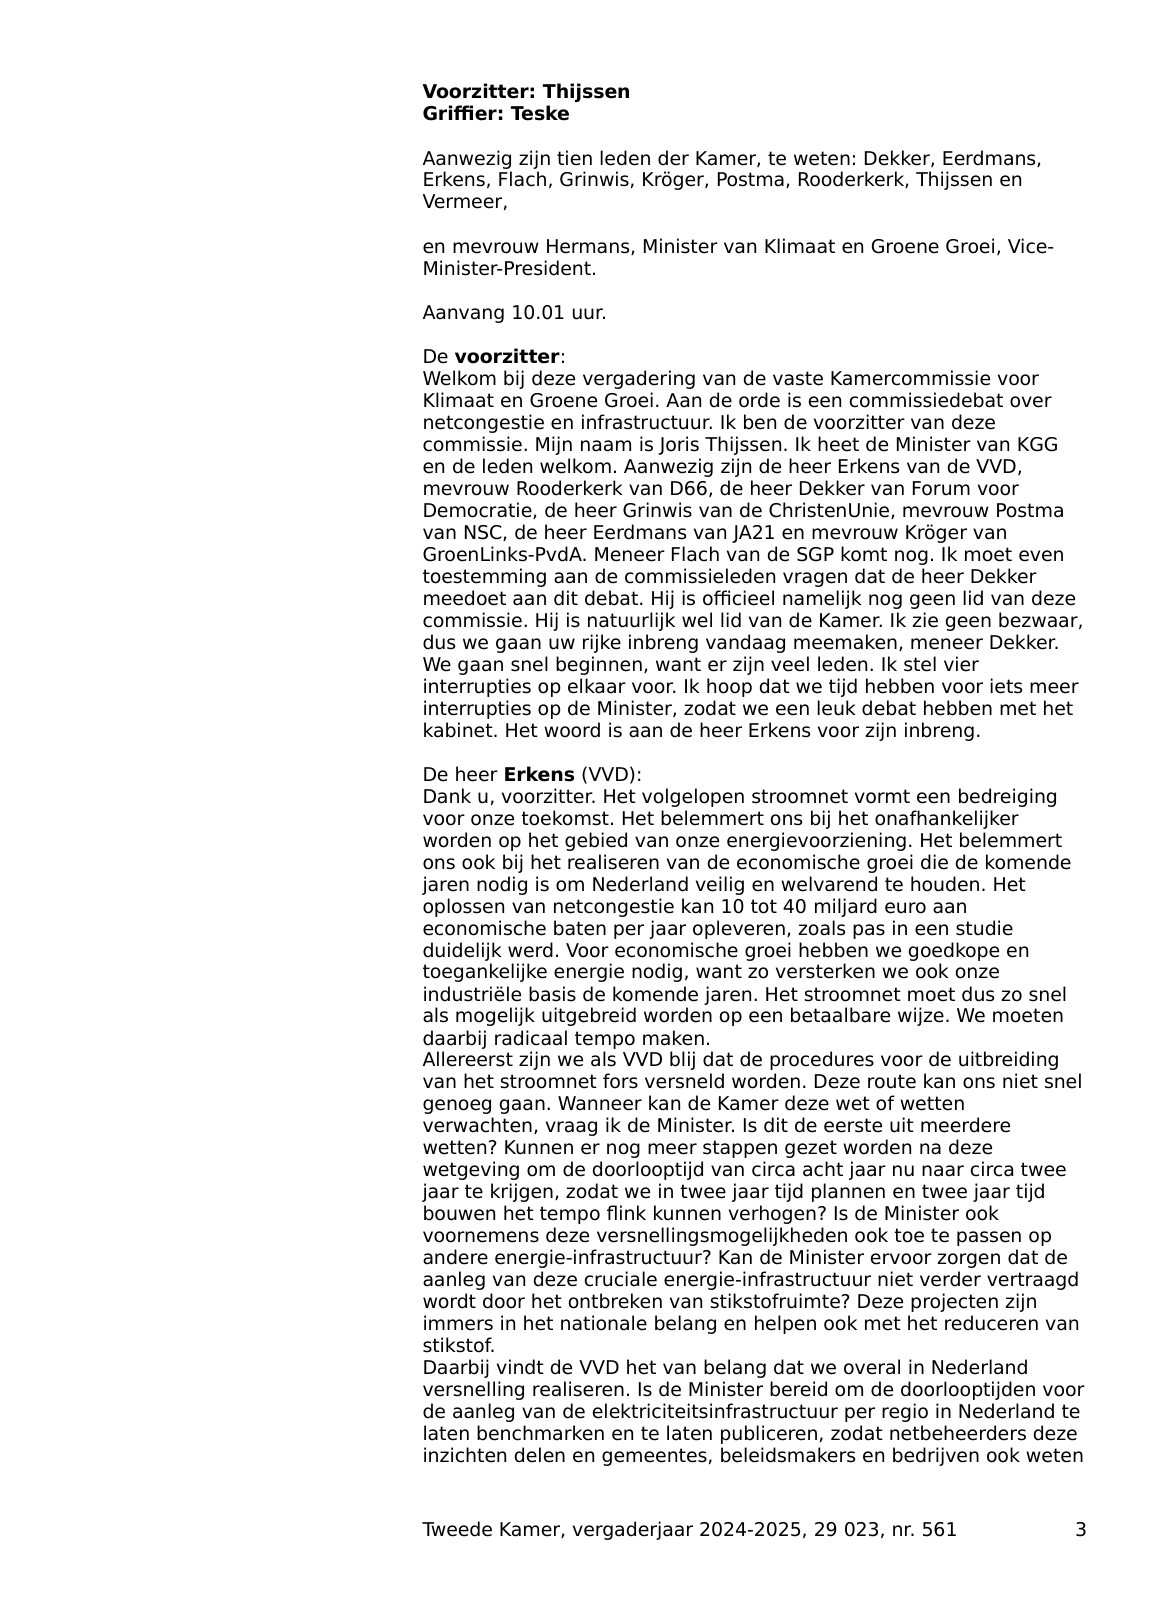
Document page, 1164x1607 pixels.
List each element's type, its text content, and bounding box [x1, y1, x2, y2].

text We gaan snel beginnen, want er zijn veel leden. Ik stel vier interrupties op elkaar voor. Ik hoop dat we tijd hebben voor iets meer interrupties op de Minister, zodat we een leuk debat hebben met het kabinet. Het woord is aan de heer Erkens voor zijn inbreng. [422, 653, 1087, 741]
text en mevrouw Hermans, Minister van Klimaat en Groene Groei, Vice-Minister-President. [422, 236, 1087, 279]
text De heer Erkens (VVD): [422, 764, 1087, 786]
text Allereerst zijn we als VVD blij dat de procedures voor de uitbreiding van het stroomnet fors versneld worden. Deze route kan ons niet snel genoeg gaan. Wanneer kan de Kamer deze wet of wetten verwachten, vraag ik de Minister. Is dit de eerste uit meerdere wetten? Kunnen er nog meer stappen gezet worden na deze wetgeving om de doorlooptijd van circa acht jaar nu naar circa twee jaar te krijgen, zodat we in twee jaar tijd plannen en twee jaar tijd bouwen het tempo flink kunnen verhogen? Is de Minister ook voornemens deze versnellingsmogelijkheden ook toe te passen op andere energie-infrastructuur? Kan de Minister ervoor zorgen dat de aanleg van deze cruciale energie-infrastructuur niet verder vertraagd wordt door het ontbreken van stikstofruimte? Deze projecten zijn immers in het nationale belang en helpen ook met het reduceren van stikstof. [422, 1049, 1087, 1357]
text Aanwezig zijn tien leden der Kamer, te weten: Dekker, Eerdmans, Erkens, Flach, Grinwis, Kröger, Postma, Rooderkerk, Thijssen en Vermeer, [422, 147, 1087, 213]
text De voorzitter: [422, 346, 1087, 368]
text Daarbij vindt de VVD het van belang dat we overal in Nederland versnelling realiseren. Is de Minister bereid om de doorlooptijden voor de aanleg van de elektriciteitsinfrastructuur per regio in Nederland te laten benchmarken en te laten publiceren, zodat netbeheerders deze inzichten delen en gemeentes, beleidsmakers en bedrijven ook weten [422, 1357, 1087, 1467]
text Griffier: Teske [422, 103, 1087, 125]
text Welkom bij deze vergadering van de vaste Kamercommissie voor Klimaat en Groene Groei. Aan de orde is een commissiedebat over netcongestie en infrastructuur. Ik ben de voorzitter van deze commissie. Mijn naam is Joris Thijssen. Ik heet de Minister van KGG en de leden welkom. Aanwezig zijn de heer Erkens van de VVD, mevrouw Rooderkerk van D66, de heer Dekker van Forum voor Democratie, de heer Grinwis van de ChristenUnie, mevrouw Postma van NSC, de heer Eerdmans van JA21 en mevrouw Kröger van GroenLinks-PvdA. Meneer Flach van de SGP komt nog. Ik moet even toestemming aan de commissieleden vragen dat de heer Dekker meedoet aan dit debat. Hij is officieel namelijk nog geen lid van deze commissie. Hij is natuurlijk wel lid van de Kamer. Ik zie geen bezwaar, dus we gaan uw rijke inbreng vandaag meemaken, meneer Dekker. [422, 368, 1087, 653]
text Aanvang 10.01 uur. [422, 302, 1087, 324]
text Voorzitter: Thijssen [422, 81, 1087, 103]
text Dank u, voorzitter. Het volgelopen stroomnet vormt een bedreiging voor onze toekomst. Het belemmert ons bij het onafhankelijker worden op het gebied van onze energievoorziening. Het belemmert ons ook bij het realiseren van de economische groei die de komende jaren nodig is om Nederland veilig en welvarend te houden. Het oplossen van netcongestie kan 10 tot 40 miljard euro aan economische baten per jaar opleveren, zoals pas in een studie duidelijk werd. Voor economische groei hebben we goedkope en toegankelijke energie nodig, want zo versterken we ook onze industriële basis de komende jaren. Het stroomnet moet dus zo snel als mogelijk uitgebreid worden op een betaalbare wijze. We moeten daarbij radicaal tempo maken. [422, 786, 1087, 1049]
